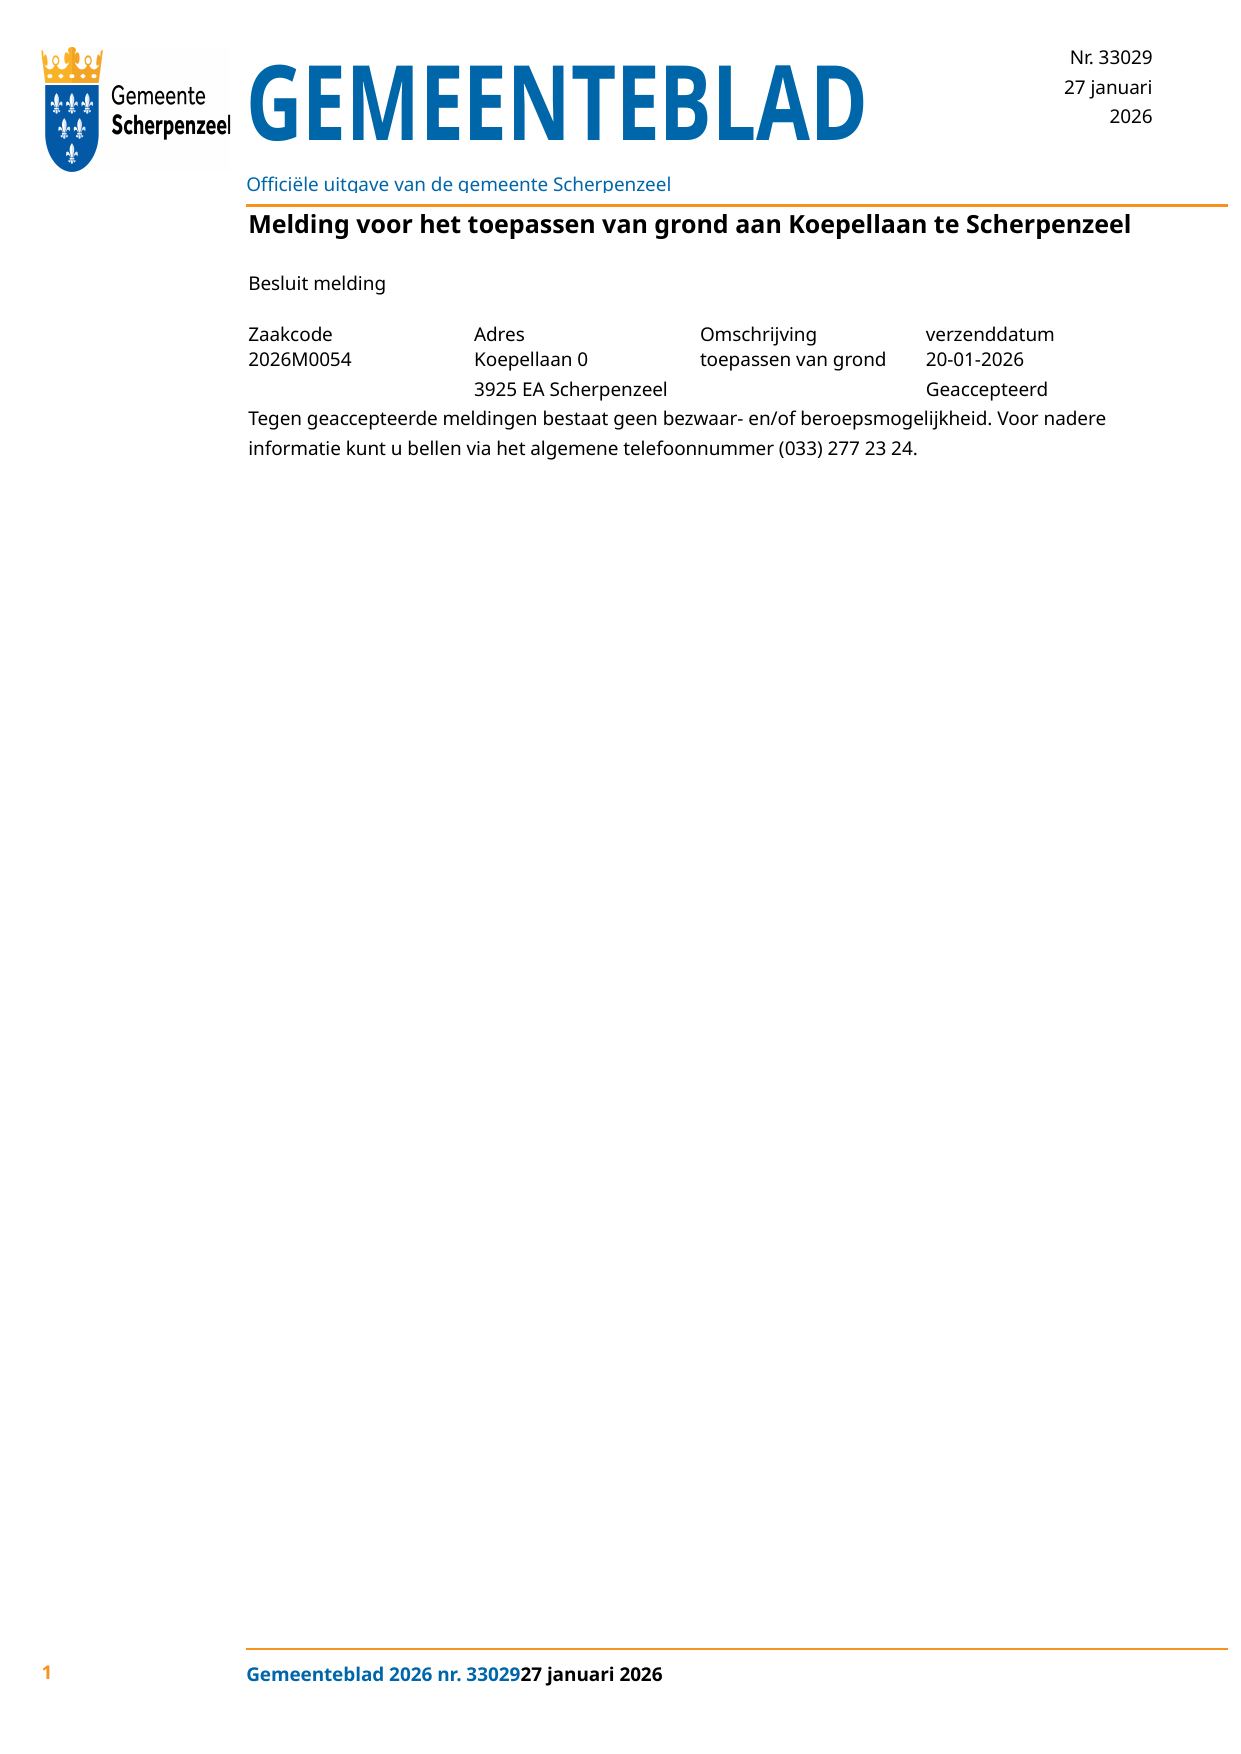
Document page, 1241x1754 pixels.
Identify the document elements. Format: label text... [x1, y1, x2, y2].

table_header Adres [474, 321, 700, 347]
table_header verzenddatum [926, 321, 1152, 347]
picture [41, 47, 231, 172]
table_cell Koepellaan 0 3925 EA Scherpenzeel [474, 347, 700, 402]
table_cell 2026M0054 [248, 347, 474, 402]
table_cell 20-01-2026 Geaccepteerd [926, 347, 1152, 402]
table_header Omschrijving [700, 321, 926, 347]
text Melding voor het toepassen van grond aan Koepellaan te Scherpenzeel [248, 207, 1152, 241]
table_cell toepassen van grond [700, 347, 926, 402]
table_header Zaakcode [248, 321, 474, 347]
text Besluit melding [248, 270, 1152, 296]
text Tegen geaccepteerde meldingen bestaat geen bezwaar- en/of beroepsmogelijkheid. Voor nadere informatie kunt u bellen via het algemene telefoonnummer (033) 277 23 24. [248, 405, 1152, 460]
